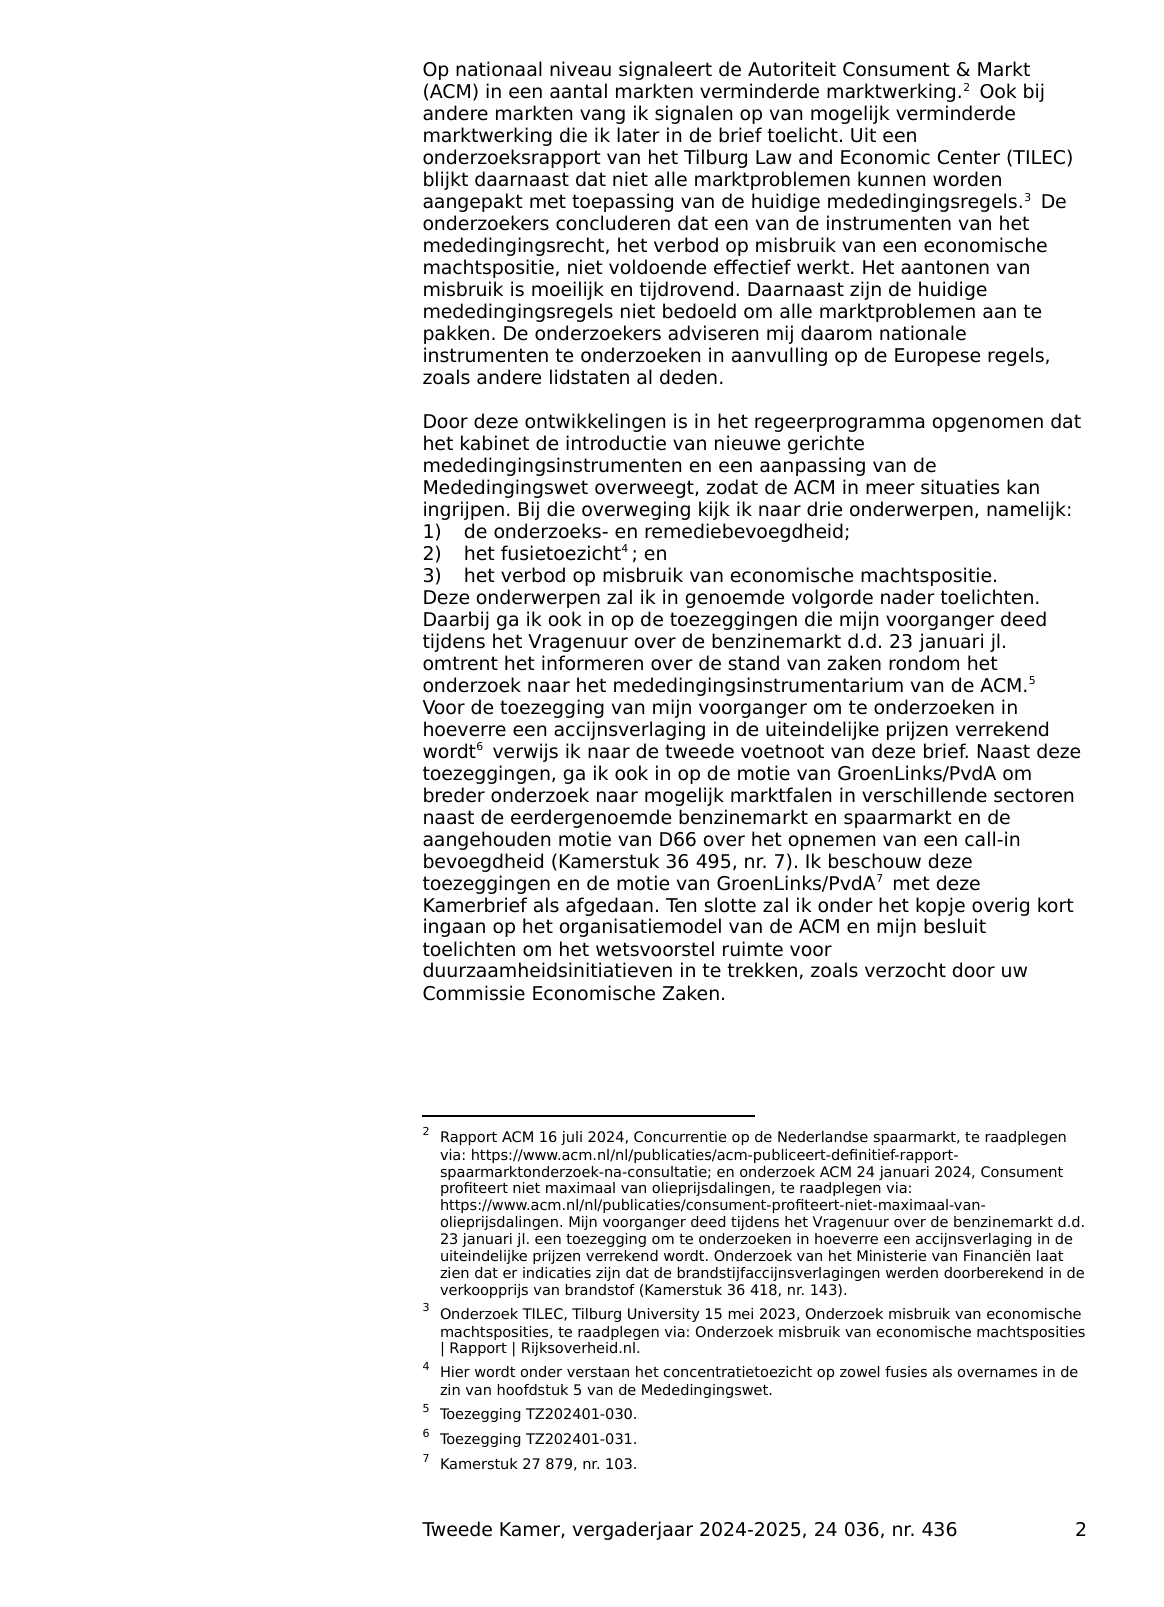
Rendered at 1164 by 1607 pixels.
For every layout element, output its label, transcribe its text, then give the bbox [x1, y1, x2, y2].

text Deze onderwerpen zal ik in genoemde volgorde nader toelichten. Daarbij ga ik ook in op de toezeggingen die mijn voorganger deed tijdens het Vragenuur over de benzinemarkt d.d. 23 januari jl. omtrent het informeren over de stand van zaken rondom het onderzoek naar het mededingingsinstrumentarium van de ACM. Voor de toezegging van mijn voorganger om te onderzoeken in hoeverre een accijnsverlaging in de uiteindelijke prijzen verrekend wordt verwijs ik naar de tweede voetnoot van deze brief. Naast deze toezeggingen, ga ik ook in op de motie van GroenLinks/PvdA om breder onderzoek naar mogelijk marktfalen in verschillende sectoren naast de eerdergenoemde benzinemarkt en spaarmarkt en de aangehouden motie van D66 over het opnemen van een call-in bevoegdheid (Kamerstuk 36 495, nr. 7). Ik beschouw deze toezeggingen en de motie van GroenLinks/PvdA met deze Kamerbrief als afgedaan. Ten slotte zal ik onder het kopje overig kort ingaan op het organisatiemodel van de ACM en mijn besluit toelichten om het wetsvoorstel ruimte voor duurzaamheidsinitiatieven in te trekken, zoals verzocht door uw Commissie Economische Zaken. [422, 587, 1087, 1004]
text Op nationaal niveau signaleert de Autoriteit Consument & Markt (ACM) in een aantal markten verminderde marktwerking. Ook bij andere markten vang ik signalen op van mogelijk verminderde marktwerking die ik later in de brief toelicht. Uit een onderzoeksrapport van het Tilburg Law and Economic Center (TILEC) blijkt daarnaast dat niet alle marktproblemen kunnen worden aangepakt met toepassing van de huidige mededingingsregels. De onderzoekers concluderen dat een van de instrumenten van het mededingingsrecht, het verbod op misbruik van een economische machtspositie, niet voldoende effectief werkt. Het aantonen van misbruik is moeilijk en tijdrovend. Daarnaast zijn de huidige mededingingsregels niet bedoeld om alle marktproblemen aan te pakken. De onderzoekers adviseren mij daarom nationale instrumenten te onderzoeken in aanvulling op de Europese regels, zoals andere lidstaten al deden. [422, 59, 1087, 389]
text Kamerstuk 27 879, nr. 103. [422, 1452, 1087, 1474]
text Door deze ontwikkelingen is in het regeerprogramma opgenomen dat het kabinet de introductie van nieuwe gerichte mededingingsinstrumenten en een aanpassing van de Mededingingswet overweegt, zodat de ACM in meer situaties kan ingrijpen. Bij die overweging kijk ik naar drie onderwerpen, namelijk: [422, 411, 1087, 521]
text Hier wordt onder verstaan het concentratietoezicht op zowel fusies als overnames in de zin van hoofdstuk 5 van de Mededingingswet. [422, 1360, 1087, 1399]
text 3) het verbod op misbruik van economische machtspositie. [422, 565, 1087, 587]
text Toezegging TZ202401-030. [422, 1402, 1087, 1424]
text Toezegging TZ202401-031. [422, 1427, 1087, 1449]
text 1) de onderzoeks- en remediebevoegdheid; [422, 521, 1087, 543]
text Rapport ACM 16 juli 2024, Concurrentie op de Nederlandse spaarmarkt, te raadplegen via: https://www.acm.nl/nl/publicaties/acm-publiceert-definitief-rapport-spaarmarktonderzoek-na-consultatie; en onderzoek ACM 24 januari 2024, Consument profiteert niet maximaal van olieprijsdalingen, te raadplegen via: https://www.acm.nl/nl/publicaties/consument-profiteert-niet-maximaal-van-olieprijsdalingen. Mijn voorganger deed tijdens het Vragenuur over de benzinemarkt d.d. 23 januari jl. een toezegging om te onderzoeken in hoeverre een accijnsverlaging in de uiteindelijke prijzen verrekend wordt. Onderzoek van het Ministerie van Financiën laat zien dat er indicaties zijn dat de brandstijfaccijnsverlagingen werden doorberekend in de verkoopprijs van brandstof (Kamerstuk 36 418, nr. 143). [422, 1125, 1087, 1299]
text 2) het fusietoezicht; en [422, 543, 1087, 565]
text Onderzoek TILEC, Tilburg University 15 mei 2023, Onderzoek misbruik van economische machtsposities, te raadplegen via: Onderzoek misbruik van economische machtsposities | Rapport | Rijksoverheid.nl. [422, 1302, 1087, 1357]
